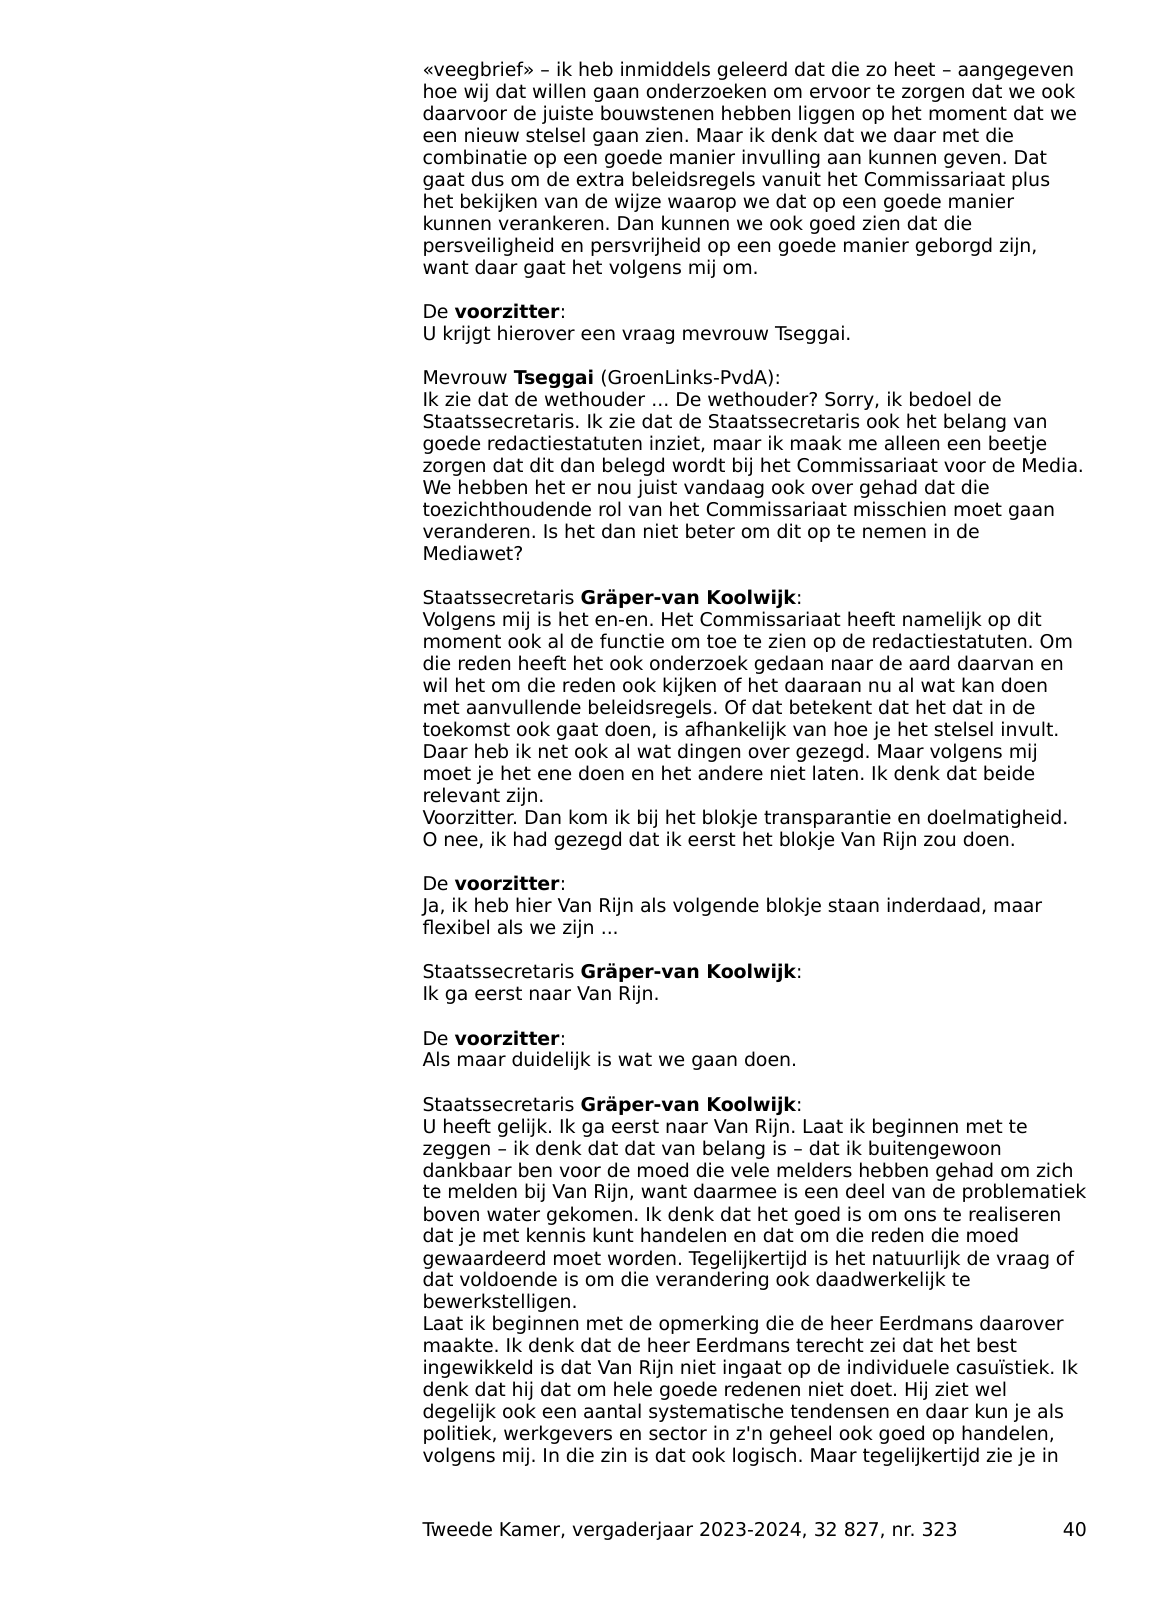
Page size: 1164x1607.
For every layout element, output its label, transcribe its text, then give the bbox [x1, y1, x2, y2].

text Ik ga eerst naar Van Rijn. [422, 983, 1087, 1005]
text U krijgt hierover een vraag mevrouw Tseggai. [422, 323, 1087, 345]
text Ik zie dat de wethouder ... De wethouder? Sorry, ik bedoel de Staatssecretaris. Ik zie dat de Staatssecretaris ook het belang van goede redactiestatuten inziet, maar ik maak me alleen een beetje zorgen dat dit dan belegd wordt bij het Commissariaat voor de Media. We hebben het er nou juist vandaag ook over gehad dat die toezichthoudende rol van het Commissariaat misschien moet gaan veranderen. Is het dan niet beter om dit op te nemen in de Mediawet? [422, 389, 1087, 565]
text Staatssecretaris Gräper-van Koolwijk: [422, 961, 1087, 983]
text De voorzitter: [422, 873, 1087, 895]
text Laat ik beginnen met de opmerking die de heer Eerdmans daarover maakte. Ik denk dat de heer Eerdmans terecht zei dat het best ingewikkeld is dat Van Rijn niet ingaat op de individuele casuïstiek. Ik denk dat hij dat om hele goede redenen niet doet. Hij ziet wel degelijk ook een aantal systematische tendensen en daar kun je als politiek, werkgevers en sector in z'n geheel ook goed op handelen, volgens mij. In die zin is dat ook logisch. Maar tegelijkertijd zie je in [422, 1313, 1087, 1467]
text De voorzitter: [422, 301, 1087, 323]
text U heeft gelijk. Ik ga eerst naar Van Rijn. Laat ik beginnen met te zeggen – ik denk dat dat van belang is – dat ik buitengewoon dankbaar ben voor de moed die vele melders hebben gehad om zich te melden bij Van Rijn, want daarmee is een deel van de problematiek boven water gekomen. Ik denk dat het goed is om ons te realiseren dat je met kennis kunt handelen en dat om die reden die moed gewaardeerd moet worden. Tegelijkertijd is het natuurlijk de vraag of dat voldoende is om die verandering ook daadwerkelijk te bewerkstelligen. [422, 1116, 1087, 1313]
text «veegbrief» – ik heb inmiddels geleerd dat die zo heet – aangegeven hoe wij dat willen gaan onderzoeken om ervoor te zorgen dat we ook daarvoor de juiste bouwstenen hebben liggen op het moment dat we een nieuw stelsel gaan zien. Maar ik denk dat we daar met die combinatie op een goede manier invulling aan kunnen geven. Dat gaat dus om de extra beleidsregels vanuit het Commissariaat plus het bekijken van de wijze waarop we dat op een goede manier kunnen verankeren. Dan kunnen we ook goed zien dat die persveiligheid en persvrijheid op een goede manier geborgd zijn, want daar gaat het volgens mij om. [422, 59, 1087, 279]
text Ja, ik heb hier Van Rijn als volgende blokje staan inderdaad, maar flexibel als we zijn ... [422, 895, 1087, 939]
text Voorzitter. Dan kom ik bij het blokje transparantie en doelmatigheid. O nee, ik had gezegd dat ik eerst het blokje Van Rijn zou doen. [422, 807, 1087, 851]
text Staatssecretaris Gräper-van Koolwijk: [422, 1093, 1087, 1116]
text Staatssecretaris Gräper-van Koolwijk: [422, 587, 1087, 609]
text Volgens mij is het en-en. Het Commissariaat heeft namelijk op dit moment ook al de functie om toe te zien op de redactiestatuten. Om die reden heeft het ook onderzoek gedaan naar de aard daarvan en wil het om die reden ook kijken of het daaraan nu al wat kan doen met aanvullende beleidsregels. Of dat betekent dat het dat in de toekomst ook gaat doen, is afhankelijk van hoe je het stelsel invult. Daar heb ik net ook al wat dingen over gezegd. Maar volgens mij moet je het ene doen en het andere niet laten. Ik denk dat beide relevant zijn. [422, 609, 1087, 807]
text De voorzitter: [422, 1027, 1087, 1049]
text Mevrouw Tseggai (GroenLinks-PvdA): [422, 367, 1087, 389]
text Als maar duidelijk is wat we gaan doen. [422, 1049, 1087, 1071]
